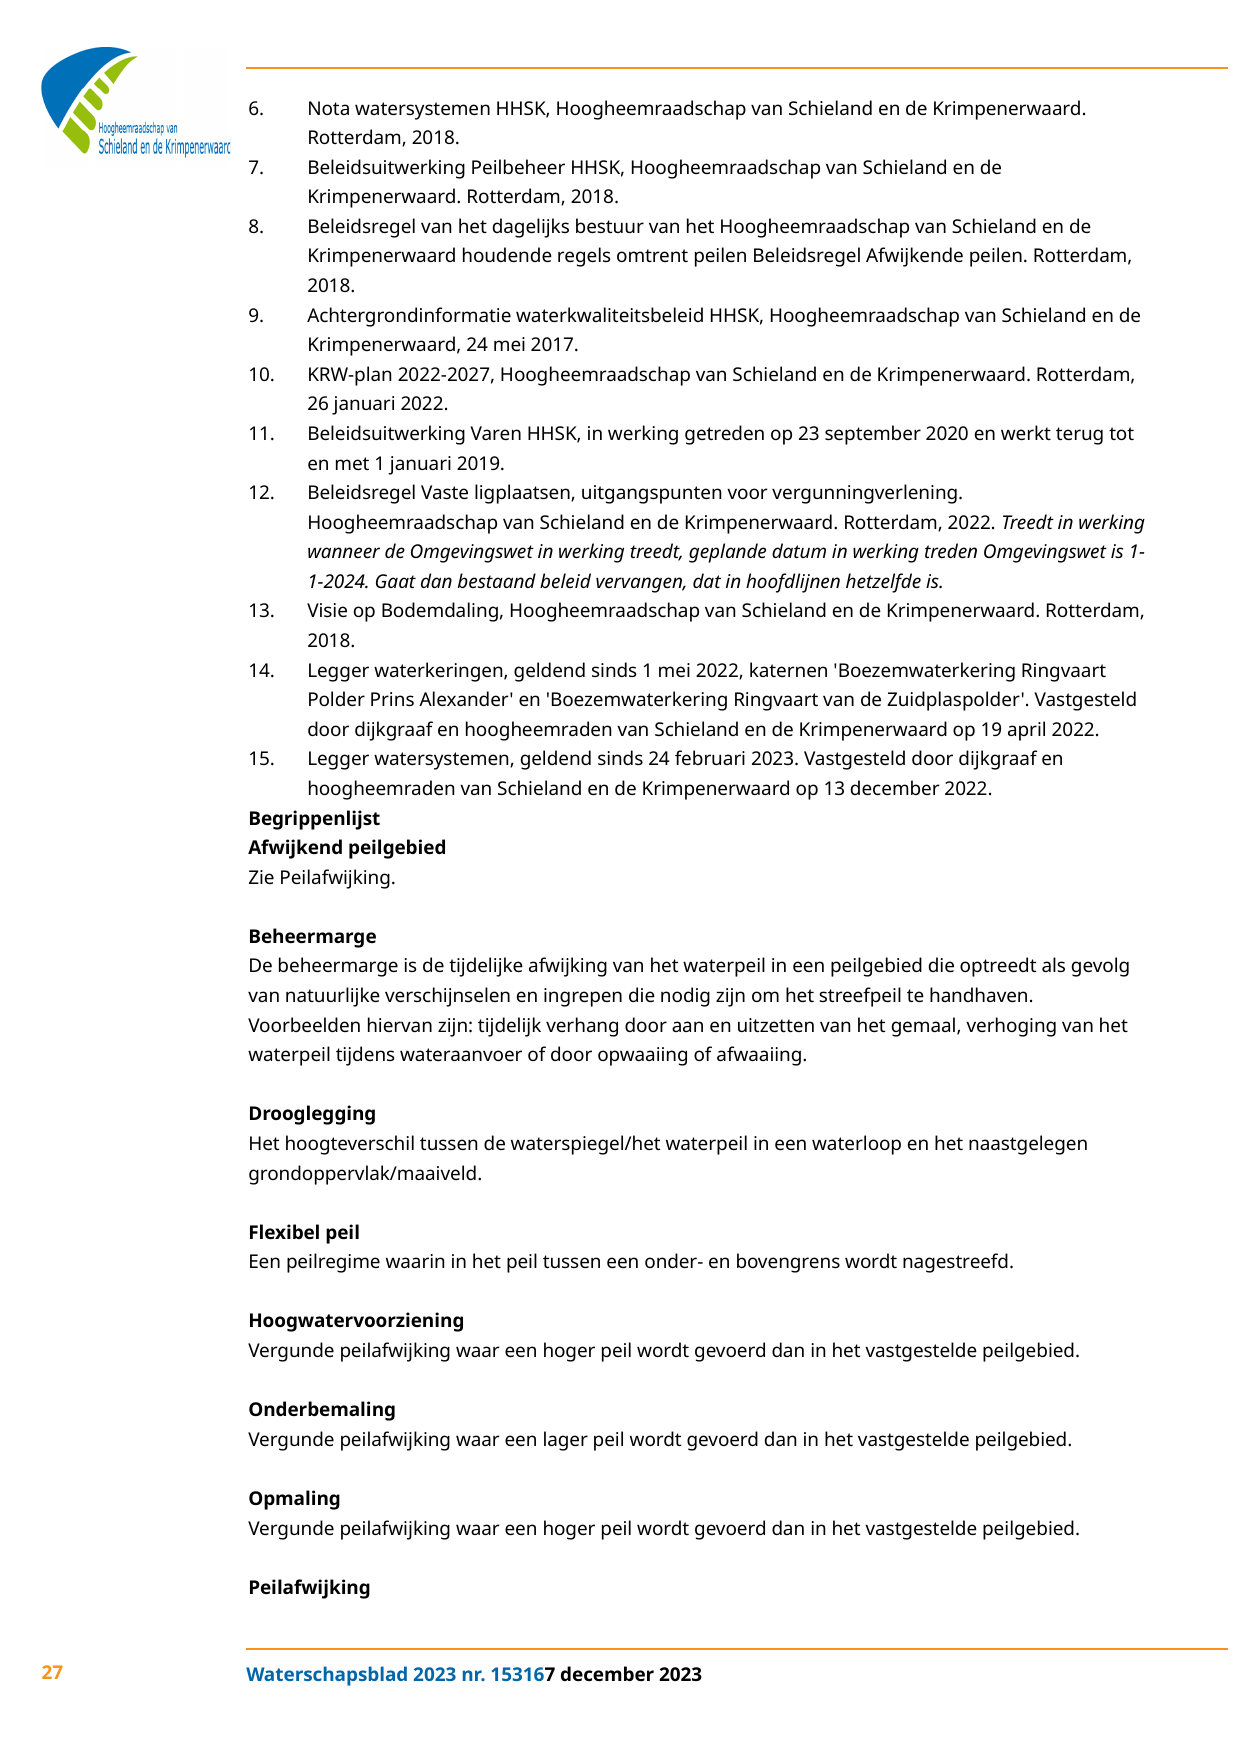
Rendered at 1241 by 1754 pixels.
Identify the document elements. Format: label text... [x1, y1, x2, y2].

text Opmaling [248, 1485, 1152, 1511]
list Legger waterkeringen, geldend sinds 1 mei 2022, katernen 'Boezemwaterkering Ringvaart Polder Prins Alexander' en 'Boezemwaterkering Ringvaart van de Zuidplaspolder'. Vastgesteld door dijkgraaf en hoogheemraden van Schieland en de Krimpenerwaard op 19 april 2022. [248, 657, 1152, 742]
list Nota watersystemen HHSK, Hoogheemraadschap van Schieland en de Krimpenerwaard. Rotterdam, 2018. [248, 95, 1152, 150]
text Vergunde peilafwijking waar een hoger peil wordt gevoerd dan in het vastgestelde peilgebied. [248, 1337, 1152, 1363]
text Beheermarge [248, 923, 1152, 949]
text Peilafwijking [248, 1574, 1152, 1600]
text Vergunde peilafwijking waar een lager peil wordt gevoerd dan in het vastgestelde peilgebied. [248, 1426, 1152, 1452]
text Hoogwatervoorziening [248, 1308, 1152, 1333]
text De beheermarge is de tijdelijke afwijking van het waterpeil in een peilgebied die optreedt als gevolg van natuurlijke verschijnselen en ingrepen die nodig zijn om het streefpeil te handhaven. Voorbeelden hiervan zijn: tijdelijk verhang door aan en uitzetten van het gemaal, verhoging van het waterpeil tijdens wateraanvoer of door opwaaiing of afwaaiing. [248, 953, 1152, 1067]
list Achtergrondinformatie waterkwaliteitsbeleid HHSK, Hoogheemraadschap van Schieland en de Krimpenerwaard, 24 mei 2017. [248, 302, 1152, 357]
text Zie Peilafwijking. [248, 864, 1152, 890]
list KRW-plan 2022-2027, Hoogheemraadschap van Schieland en de Krimpenerwaard. Rotterdam, 26 januari 2022. [248, 361, 1152, 416]
text Drooglegging [248, 1101, 1152, 1126]
text Onderbemaling [248, 1396, 1152, 1422]
text Afwijkend peilgebied [248, 834, 1152, 860]
text Een peilregime waarin in het peil tussen een onder- en bovengrens wordt nagestreefd. [248, 1248, 1152, 1274]
text Het hoogteverschil tussen de waterspiegel/het waterpeil in een waterloop en het naastgelegen grondoppervlak/maaiveld. [248, 1130, 1152, 1186]
text Vergunde peilafwijking waar een hoger peil wordt gevoerd dan in het vastgestelde peilgebied. [248, 1515, 1152, 1541]
text Begrippenlijst [248, 805, 1152, 831]
picture [41, 47, 231, 172]
list Visie op Bodemdaling, Hoogheemraadschap van Schieland en de Krimpenerwaard. Rotterdam, 2018. [248, 598, 1152, 653]
list Legger watersystemen, geldend sinds 24 februari 2023. Vastgesteld door dijkgraaf en hoogheemraden van Schieland en de Krimpenerwaard op 13 december 2022. [248, 746, 1152, 801]
text Flexibel peil [248, 1219, 1152, 1245]
list Beleidsregel Vaste ligplaatsen, uitgangspunten voor vergunningverlening. Hoogheemraadschap van Schieland en de Krimpenerwaard. Rotterdam, 2022. Treedt in werking wanneer de Omgevingswet in werking treedt, geplande datum in werking treden Omgevingswet is 1-1-2024. Gaat dan bestaand beleid vervangen, dat in hoofdlijnen hetzelfde is. [248, 479, 1152, 594]
list Beleidsregel van het dagelijks bestuur van het Hoogheemraadschap van Schieland en de Krimpenerwaard houdende regels omtrent peilen Beleidsregel Afwijkende peilen. Rotterdam, 2018. [248, 213, 1152, 298]
list Beleidsuitwerking Peilbeheer HHSK, Hoogheemraadschap van Schieland en de Krimpenerwaard. Rotterdam, 2018. [248, 154, 1152, 209]
list Beleidsuitwerking Varen HHSK, in werking getreden op 23 september 2020 en werkt terug tot en met 1 januari 2019. [248, 420, 1152, 476]
